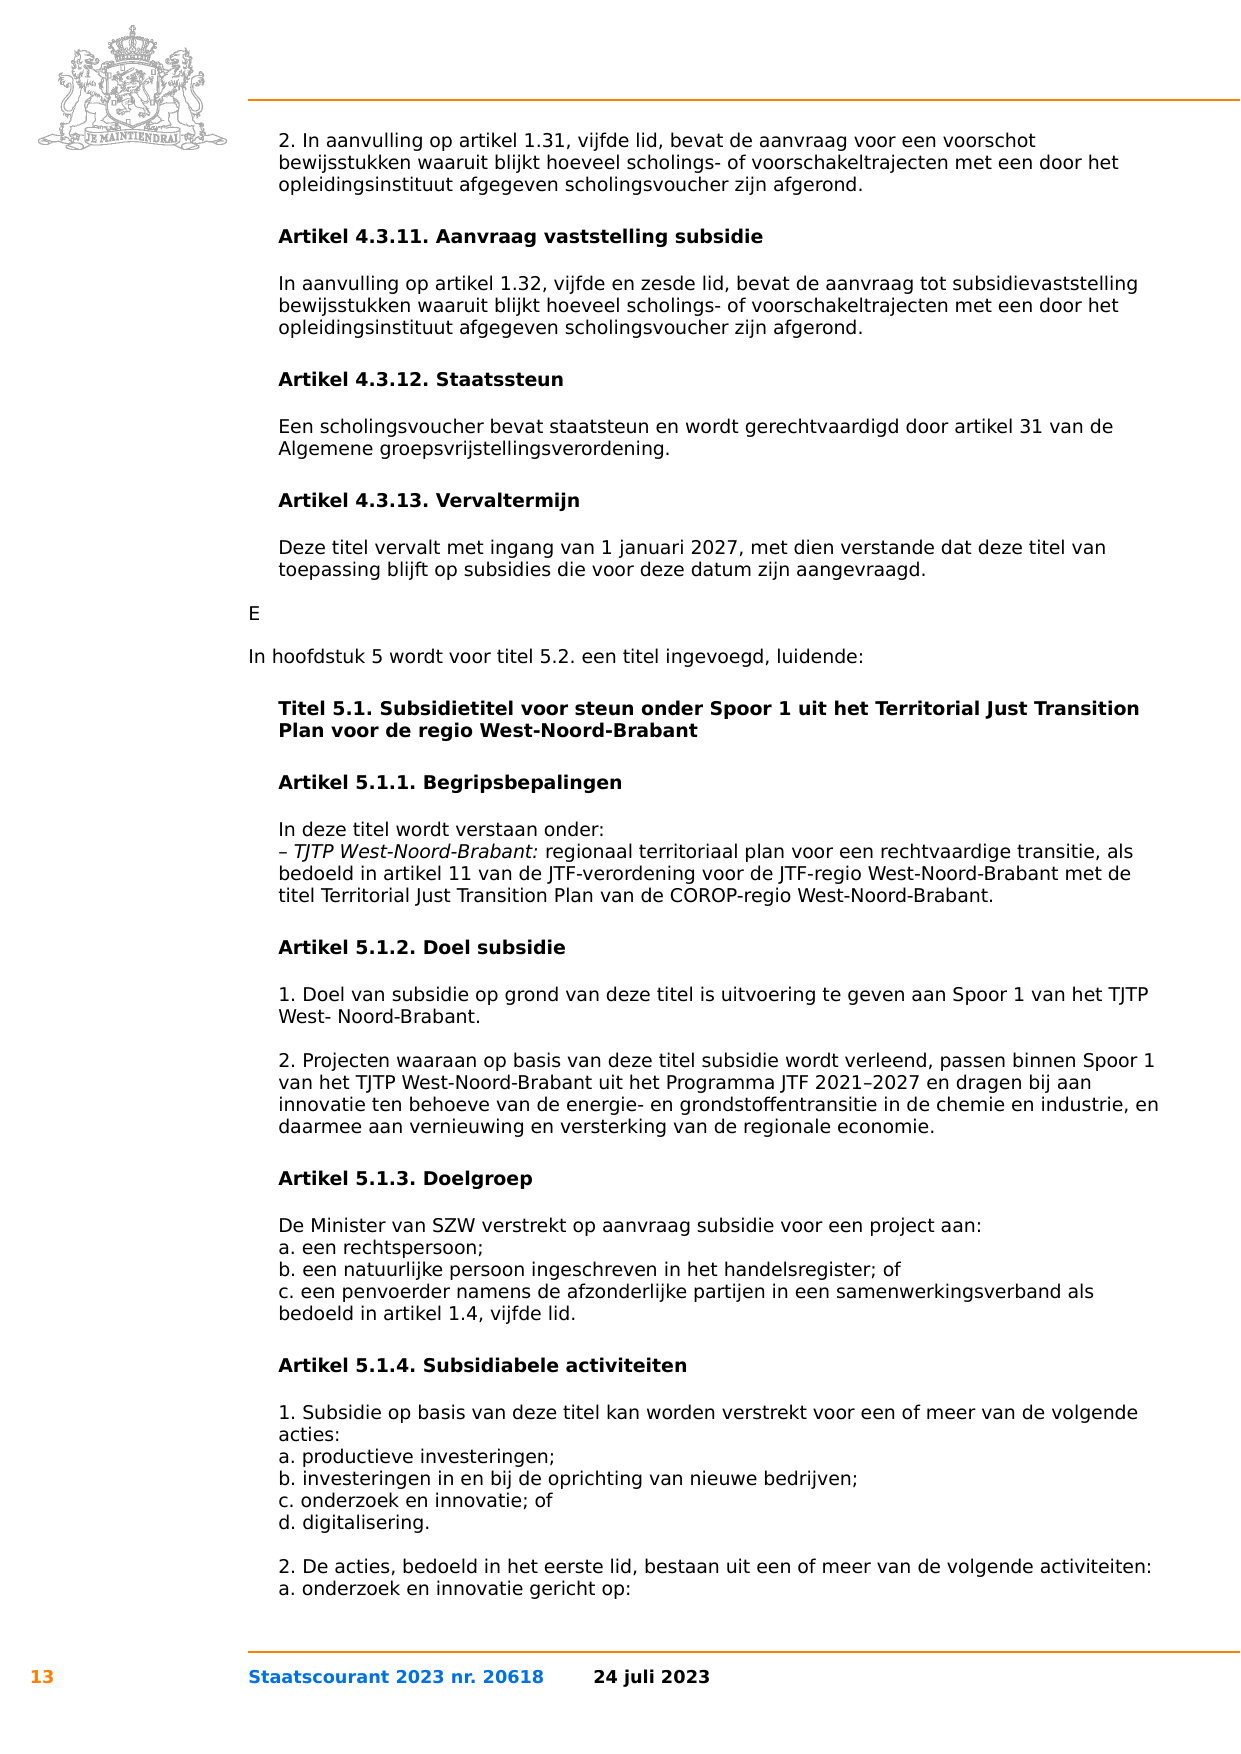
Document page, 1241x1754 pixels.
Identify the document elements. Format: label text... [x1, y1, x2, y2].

text Deze titel vervalt met ingang van 1 januari 2027, met dien verstande dat deze titel van toepassing blijft op subsidies die voor deze datum zijn aangevraagd. [278, 537, 1163, 581]
text b. investeringen in en bij de oprichting van nieuwe bedrijven; [278, 1468, 1163, 1490]
subtitle Artikel 5.1.3. Doelgroep [278, 1168, 1163, 1190]
text In deze titel wordt verstaan onder: [278, 819, 1163, 841]
subtitle Artikel 4.3.12. Staatssteun [278, 369, 1163, 391]
text a. productieve investeringen; [278, 1446, 1163, 1468]
subtitle Artikel 5.1.1. Begripsbepalingen [278, 772, 1163, 794]
text a. onderzoek en innovatie gericht op: [278, 1577, 1163, 1599]
text 1. Subsidie op basis van deze titel kan worden verstrekt voor een of meer van de volgende acties: [278, 1402, 1163, 1446]
text b. een natuurlijke persoon ingeschreven in het handelsregister; of [278, 1259, 1163, 1281]
text a. een rechtspersoon; [278, 1237, 1163, 1259]
subtitle Titel 5.1. Subsidietitel voor steun onder Spoor 1 uit het Territorial Just Transition Plan voor de regio West-Noord-Brabant [278, 698, 1163, 742]
text In aanvulling op artikel 1.32, vijfde en zesde lid, bevat de aanvraag tot subsidievaststelling bewijsstukken waaruit blijkt hoeveel scholings- of voorschakeltrajecten met een door het opleidingsinstituut afgegeven scholingsvoucher zijn afgerond. [278, 273, 1163, 339]
text d. digitalisering. [278, 1512, 1163, 1534]
text De Minister van SZW verstrekt op aanvraag subsidie voor een project aan: [278, 1215, 1163, 1237]
text 2. In aanvulling op artikel 1.31, vijfde lid, bevat de aanvraag voor een voorschot bewijsstukken waaruit blijkt hoeveel scholings- of voorschakeltrajecten met een door het opleidingsinstituut afgegeven scholingsvoucher zijn afgerond. [278, 130, 1163, 196]
text innovatie ten behoeve van de energie- en grondstoffentransitie in de chemie en industrie, en daarmee aan vernieuwing en versterking van de regionale economie. [278, 1094, 1163, 1138]
text Een scholingsvoucher bevat staatsteun en wordt gerechtvaardigd door artikel 31 van de Algemene groepsvrijstellingsverordening. [278, 416, 1163, 460]
subtitle Artikel 4.3.11. Aanvraag vaststelling subsidie [278, 226, 1163, 248]
text 2. Projecten waaraan op basis van deze titel subsidie wordt verleend, passen binnen Spoor 1 van het TJTP West-Noord-Brabant uit het Programma JTF 2021–2027 en dragen bij aan [278, 1050, 1163, 1094]
text 2. De acties, bedoeld in het eerste lid, bestaan uit een of meer van de volgende activiteiten: [278, 1556, 1163, 1577]
subtitle Artikel 4.3.13. Vervaltermijn [278, 490, 1163, 512]
text c. een penvoerder namens de afzonderlijke partijen in een samenwerkingsverband als bedoeld in artikel 1.4, vijfde lid. [278, 1281, 1163, 1325]
subtitle Artikel 5.1.4. Subsidiabele activiteiten [278, 1355, 1163, 1377]
text 1. Doel van subsidie op grond van deze titel is uitvoering te geven aan Spoor 1 van het TJTP West- Noord-Brabant. [278, 984, 1163, 1028]
subtitle Artikel 5.1.2. Doel subsidie [278, 937, 1163, 959]
text c. onderzoek en innovatie; of [278, 1490, 1163, 1512]
text In hoofdstuk 5 wordt voor titel 5.2. een titel ingevoegd, luidende: [248, 646, 1163, 668]
text E [248, 602, 1163, 624]
picture [38, 25, 227, 150]
text – TJTP West-Noord-Brabant: regionaal territoriaal plan voor een rechtvaardige transitie, als bedoeld in artikel 11 van de JTF-verordening voor de JTF-regio West-Noord-Brabant met de titel Territorial Just Transition Plan van de COROP-regio West-Noord-Brabant. [278, 841, 1163, 907]
